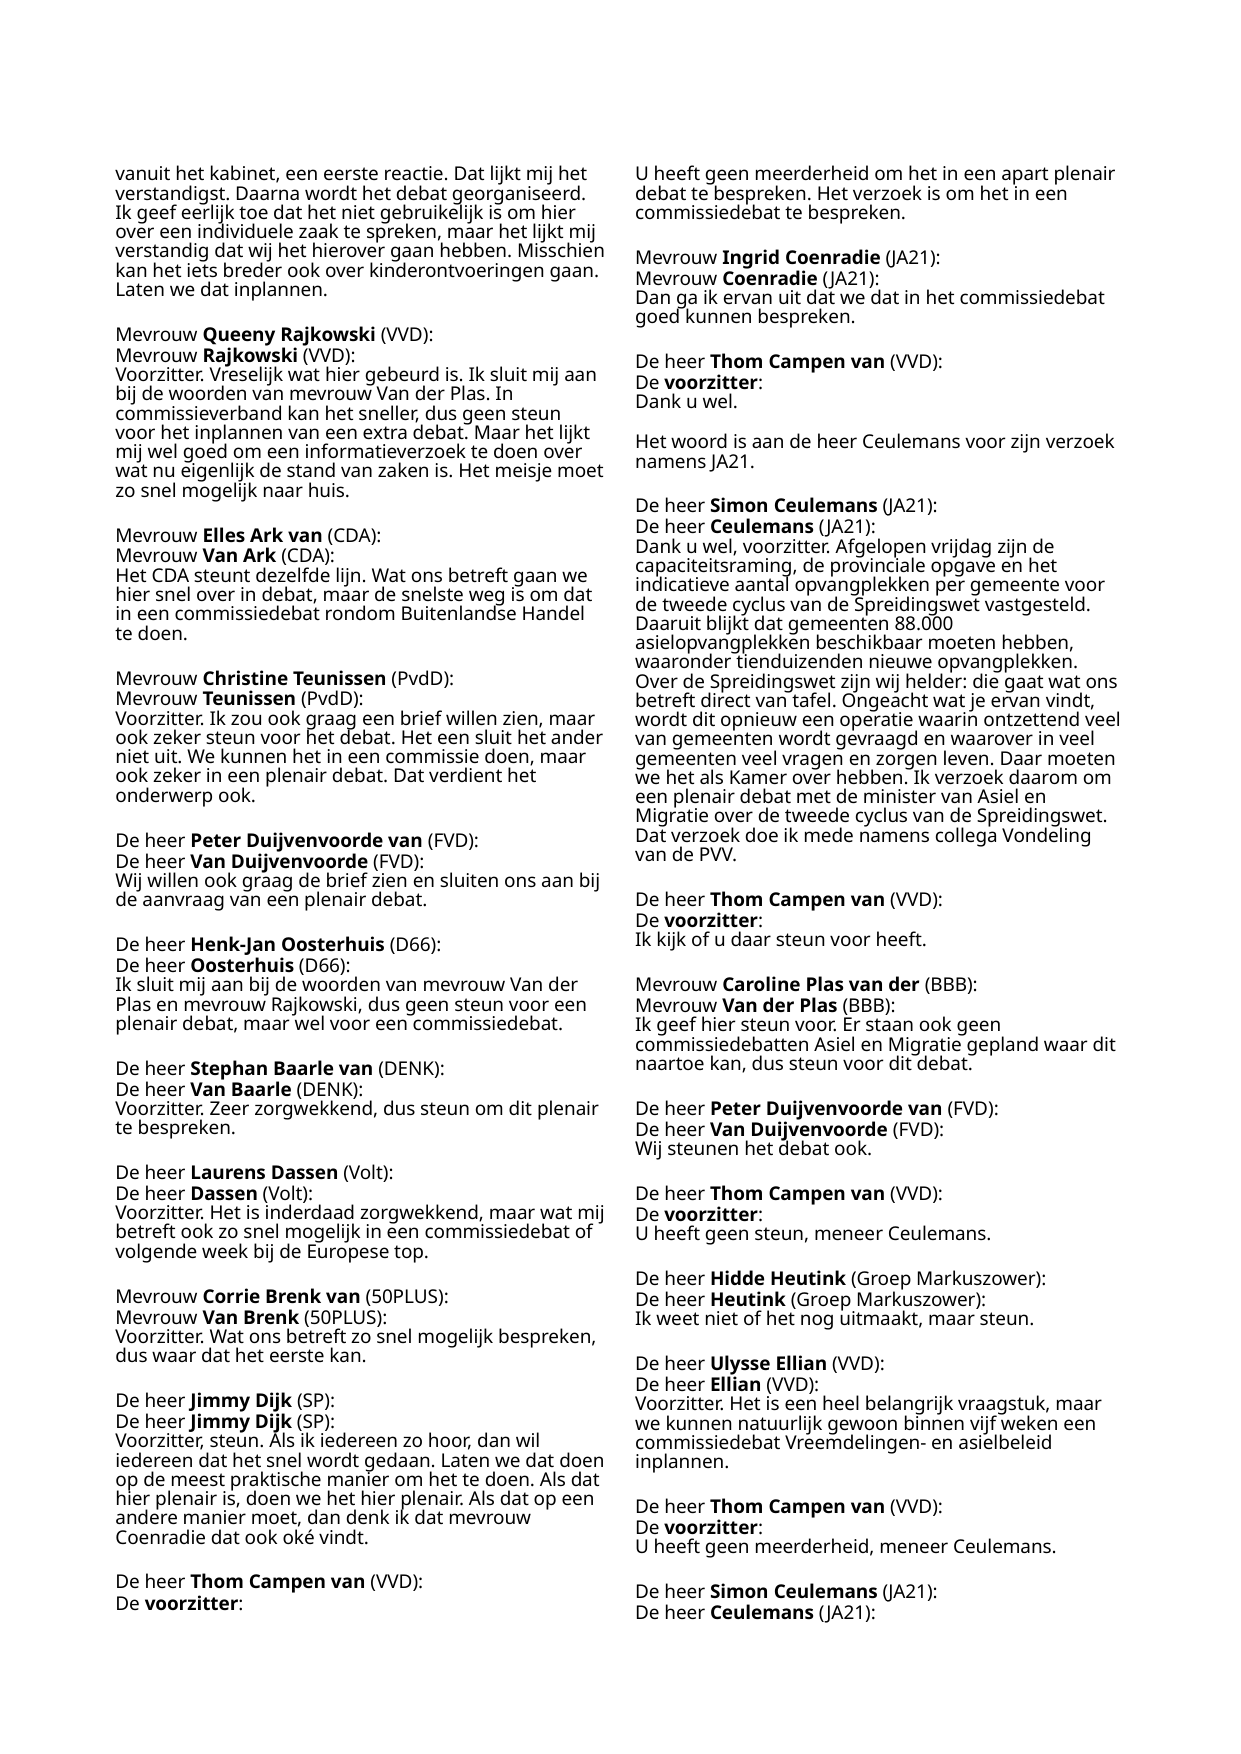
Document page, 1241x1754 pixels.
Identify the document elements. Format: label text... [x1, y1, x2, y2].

text U heeft geen steun, meneer Ceulemans. [635, 1225, 1125, 1244]
text Het CDA steunt dezelfde lijn. Wat ons betreft gaan we hier snel over in debat, maar de snelste weg is om dat in een commissiedebat rondom Buitenlandse Handel te doen. [115, 567, 605, 644]
text Mevrouw Coenradie (JA21): [635, 270, 1125, 289]
text De heer Jimmy Dijk (SP): [115, 1387, 605, 1413]
text De heer Van Baarle (DENK): [115, 1081, 605, 1100]
text De heer Thom Campen van (VVD): [635, 1180, 1125, 1206]
text De voorzitter: [635, 1519, 1125, 1538]
text Mevrouw Van Brenk (50PLUS): [115, 1309, 605, 1328]
text Dank u wel. [635, 393, 1125, 413]
text U heeft geen meerderheid, meneer Ceulemans. [635, 1538, 1125, 1557]
text Ik sluit mij aan bij de woorden van mevrouw Van der Plas en mevrouw Rajkowski, dus geen steun voor een plenair debat, maar wel voor een commissiedebat. [115, 976, 605, 1034]
text De heer Peter Duijvenvoorde van (FVD): [635, 1095, 1125, 1121]
text De heer Henk-Jan Oosterhuis (D66): [115, 931, 605, 957]
text Voorzitter. Ik zou ook graag een brief willen zien, maar ook zeker steun voor het debat. Het een sluit het ander niet uit. We kunnen het in een commissie doen, maar ook zeker in een plenair debat. Dat verdient het onderwerp ook. [115, 710, 605, 806]
text De heer Simon Ceulemans (JA21): [635, 1578, 1125, 1604]
text De heer Jimmy Dijk (SP): [115, 1413, 605, 1432]
text Mevrouw Corrie Brenk van (50PLUS): [115, 1283, 605, 1309]
text De heer Ceulemans (JA21): [635, 518, 1125, 538]
text De heer Hidde Heutink (Groep Markuszower): [635, 1265, 1125, 1291]
text De voorzitter: [115, 1594, 605, 1614]
text Voorzitter, steun. Als ik iedereen zo hoor, dan wil iedereen dat het snel wordt gedaan. Laten we dat doen op de meest praktische manier om het te doen. Als dat hier plenair is, doen we het hier plenair. Als dat op een andere manier moet, dan denk ik dat mevrouw Coenradie dat ook oké vindt. [115, 1432, 605, 1548]
text De heer Thom Campen van (VVD): [635, 886, 1125, 912]
text Mevrouw Teunissen (PvdD): [115, 690, 605, 710]
text Voorzitter. Het is een heel belangrijk vraagstuk, maar we kunnen natuurlijk gewoon binnen vijf weken een commissiedebat Vreemdelingen- en asielbeleid inplannen. [635, 1395, 1125, 1472]
text De heer Peter Duijvenvoorde van (FVD): [115, 827, 605, 853]
text U heeft geen meerderheid om het in een apart plenair debat te bespreken. Het verzoek is om het in een commissiedebat te bespreken. [635, 165, 1125, 223]
text vanuit het kabinet, een eerste reactie. Dat lijkt mij het verstandigst. Daarna wordt het debat georganiseerd. Ik geef eerlijk toe dat het niet gebruikelijk is om hier over een individuele zaak te spreken, maar het lijkt mij verstandig dat wij het hierover gaan hebben. Misschien kan het iets breder ook over kinderontvoeringen gaan. Laten we dat inplannen. [115, 165, 605, 300]
text Ik kijk of u daar steun voor heeft. [635, 931, 1125, 950]
text Mevrouw Van Ark (CDA): [115, 547, 605, 567]
text De heer Thom Campen van (VVD): [115, 1569, 605, 1594]
text De voorzitter: [635, 374, 1125, 393]
text De heer Van Duijvenvoorde (FVD): [635, 1121, 1125, 1140]
text De voorzitter: [635, 1206, 1125, 1225]
text Mevrouw Christine Teunissen (PvdD): [115, 665, 605, 690]
text Wij steunen het debat ook. [635, 1140, 1125, 1159]
text De heer Oosterhuis (D66): [115, 957, 605, 976]
text De heer Van Duijvenvoorde (FVD): [115, 853, 605, 872]
text De heer Thom Campen van (VVD): [635, 348, 1125, 374]
text Mevrouw Ingrid Coenradie (JA21): [635, 244, 1125, 270]
text De heer Ellian (VVD): [635, 1376, 1125, 1395]
text De heer Dassen (Volt): [115, 1185, 605, 1204]
text Mevrouw Van der Plas (BBB): [635, 997, 1125, 1016]
text De heer Ceulemans (JA21): [635, 1604, 1125, 1623]
text De heer Ulysse Ellian (VVD): [635, 1350, 1125, 1376]
text Mevrouw Rajkowski (VVD): [115, 347, 605, 366]
text De heer Simon Ceulemans (JA21): [635, 493, 1125, 518]
text Dank u wel, voorzitter. Afgelopen vrijdag zijn de capaciteitsraming, de provinciale opgave en het indicatieve aantal opvangplekken per gemeente voor de tweede cyclus van de Spreidingswet vastgesteld. Daaruit blijkt dat gemeenten 88.000 asielopvangplekken beschikbaar moeten hebben, waaronder tienduizenden nieuwe opvangplekken. Over de Spreidingswet zijn wij helder: die gaat wat ons betreft direct van tafel. Ongeacht wat je ervan vindt, wordt dit opnieuw een operatie waarin ontzettend veel van gemeenten wordt gevraagd en waarover in veel gemeenten veel vragen en zorgen leven. Daar moeten we het als Kamer over hebben. Ik verzoek daarom om een plenair debat met de minister van Asiel en Migratie over de tweede cyclus van de Spreidingswet. Dat verzoek doe ik mede namens collega Vondeling van de PVV. [635, 538, 1125, 865]
text De heer Stephan Baarle van (DENK): [115, 1055, 605, 1081]
text Mevrouw Caroline Plas van der (BBB): [635, 971, 1125, 997]
text Ik geef hier steun voor. Er staan ook geen commissiedebatten Asiel en Migratie gepland waar dit naartoe kan, dus steun voor dit debat. [635, 1016, 1125, 1074]
text Voorzitter. Zeer zorgwekkend, dus steun om dit plenair te bespreken. [115, 1100, 605, 1138]
text De voorzitter: [635, 912, 1125, 931]
text Voorzitter. Wat ons betreft zo snel mogelijk bespreken, dus waar dat het eerste kan. [115, 1328, 605, 1366]
text De heer Thom Campen van (VVD): [635, 1493, 1125, 1519]
text Mevrouw Queeny Rajkowski (VVD): [115, 321, 605, 347]
text Ik weet niet of het nog uitmaakt, maar steun. [635, 1310, 1125, 1329]
text Dan ga ik ervan uit dat we dat in het commissiedebat goed kunnen bespreken. [635, 289, 1125, 327]
text Voorzitter. Vreselijk wat hier gebeurd is. Ik sluit mij aan bij de woorden van mevrouw Van der Plas. In commissieverband kan het sneller, dus geen steun voor het inplannen van een extra debat. Maar het lijkt mij wel goed om een informatieverzoek te doen over wat nu eigenlijk de stand van zaken is. Het meisje moet zo snel mogelijk naar huis. [115, 366, 605, 501]
text Mevrouw Elles Ark van (CDA): [115, 522, 605, 547]
text De heer Heutink (Groep Markuszower): [635, 1291, 1125, 1310]
text Het woord is aan de heer Ceulemans voor zijn verzoek namens JA21. [635, 433, 1125, 472]
text Voorzitter. Het is inderdaad zorgwekkend, maar wat mij betreft ook zo snel mogelijk in een commissiedebat of volgende week bij de Europese top. [115, 1204, 605, 1262]
text Wij willen ook graag de brief zien en sluiten ons aan bij de aanvraag van een plenair debat. [115, 872, 605, 910]
text De heer Laurens Dassen (Volt): [115, 1159, 605, 1185]
